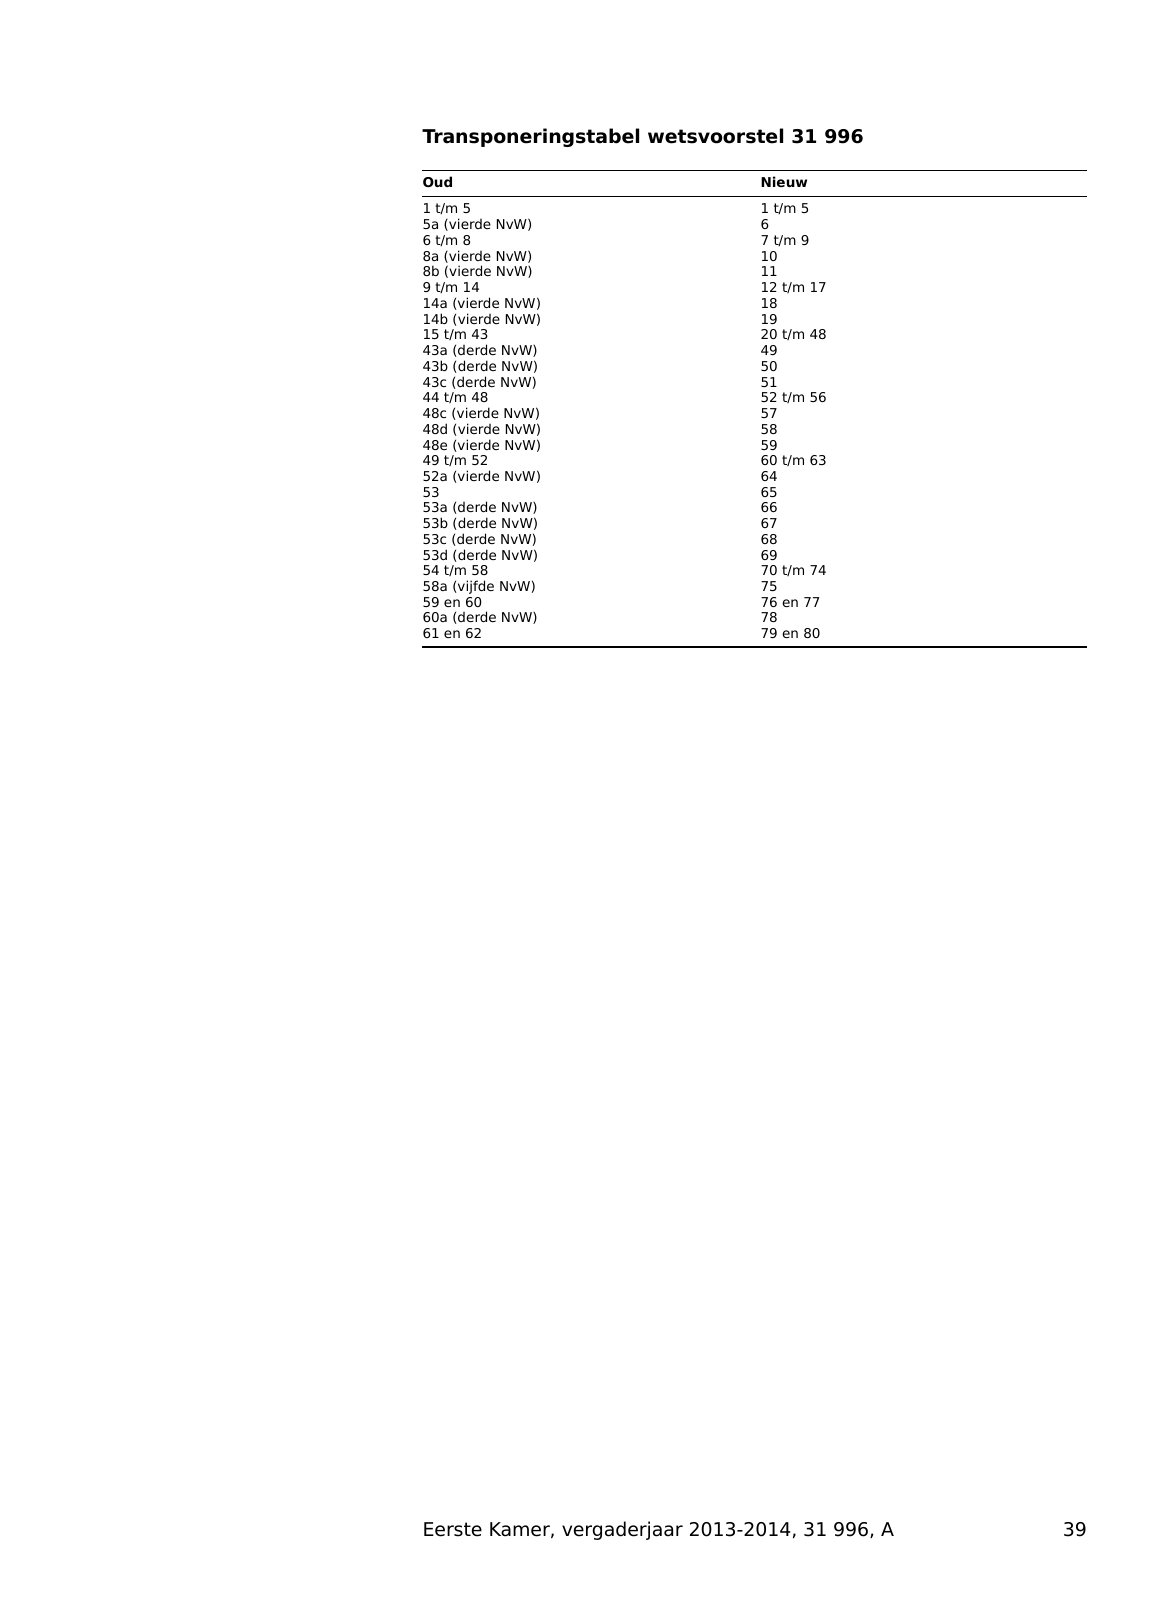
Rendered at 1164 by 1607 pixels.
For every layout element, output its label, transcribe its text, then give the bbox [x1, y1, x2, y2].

table_cell 67 [754, 516, 1087, 532]
table_cell 76 en 77 [754, 595, 1087, 610]
table_cell 64 [754, 469, 1087, 484]
table_cell 51 [754, 374, 1087, 390]
table_cell 53c (derde NvW) [422, 532, 754, 547]
table_cell 14b (vierde NvW) [422, 311, 754, 327]
table_cell 12 t/m 17 [754, 280, 1087, 296]
table_cell 43b (derde NvW) [422, 359, 754, 374]
table_cell 61 en 62 [422, 626, 754, 646]
table_cell 49 t/m 52 [422, 453, 754, 469]
table_header Oud [422, 171, 754, 196]
table_cell 54 t/m 58 [422, 563, 754, 579]
table_cell 52 t/m 56 [754, 390, 1087, 406]
table_cell 68 [754, 532, 1087, 547]
table_header Nieuw [754, 171, 1087, 196]
table_cell 50 [754, 359, 1087, 374]
table_cell 19 [754, 311, 1087, 327]
table_cell 15 t/m 43 [422, 327, 754, 343]
table_cell 70 t/m 74 [754, 563, 1087, 579]
table_cell 78 [754, 610, 1087, 626]
table_cell 1 t/m 5 [754, 197, 1087, 217]
table_cell 53a (derde NvW) [422, 500, 754, 516]
table_cell 60a (derde NvW) [422, 610, 754, 626]
table_cell 8a (vierde NvW) [422, 249, 754, 264]
table_cell 9 t/m 14 [422, 280, 754, 296]
table_cell 43c (derde NvW) [422, 374, 754, 390]
table_cell 43a (derde NvW) [422, 343, 754, 359]
table_cell 65 [754, 485, 1087, 500]
table_cell 52a (vierde NvW) [422, 469, 754, 484]
table_cell 59 en 60 [422, 595, 754, 610]
table_cell 11 [754, 264, 1087, 280]
table_cell 58 [754, 422, 1087, 437]
table_cell 20 t/m 48 [754, 327, 1087, 343]
table_cell 48e (vierde NvW) [422, 437, 754, 453]
table_cell 75 [754, 579, 1087, 594]
subtitle Transponeringstabel wetsvoorstel 31 996 [422, 126, 1087, 148]
table_cell 5a (vierde NvW) [422, 217, 754, 233]
table_cell 8b (vierde NvW) [422, 264, 754, 280]
table_cell 53d (derde NvW) [422, 548, 754, 563]
table_cell 44 t/m 48 [422, 390, 754, 406]
table_cell 79 en 80 [754, 626, 1087, 646]
table_cell 49 [754, 343, 1087, 359]
table_cell 6 [754, 217, 1087, 233]
table_cell 18 [754, 296, 1087, 311]
table_cell 6 t/m 8 [422, 233, 754, 248]
table_cell 48d (vierde NvW) [422, 422, 754, 437]
table_cell 1 t/m 5 [422, 197, 754, 217]
table_cell 57 [754, 406, 1087, 422]
table_cell 66 [754, 500, 1087, 516]
table_cell 7 t/m 9 [754, 233, 1087, 248]
table_cell 10 [754, 249, 1087, 264]
table_cell 69 [754, 548, 1087, 563]
table_cell 53 [422, 485, 754, 500]
table_cell 60 t/m 63 [754, 453, 1087, 469]
table_cell 53b (derde NvW) [422, 516, 754, 532]
table_cell 58a (vijfde NvW) [422, 579, 754, 594]
table_cell 59 [754, 437, 1087, 453]
table_cell 48c (vierde NvW) [422, 406, 754, 422]
table_cell 14a (vierde NvW) [422, 296, 754, 311]
